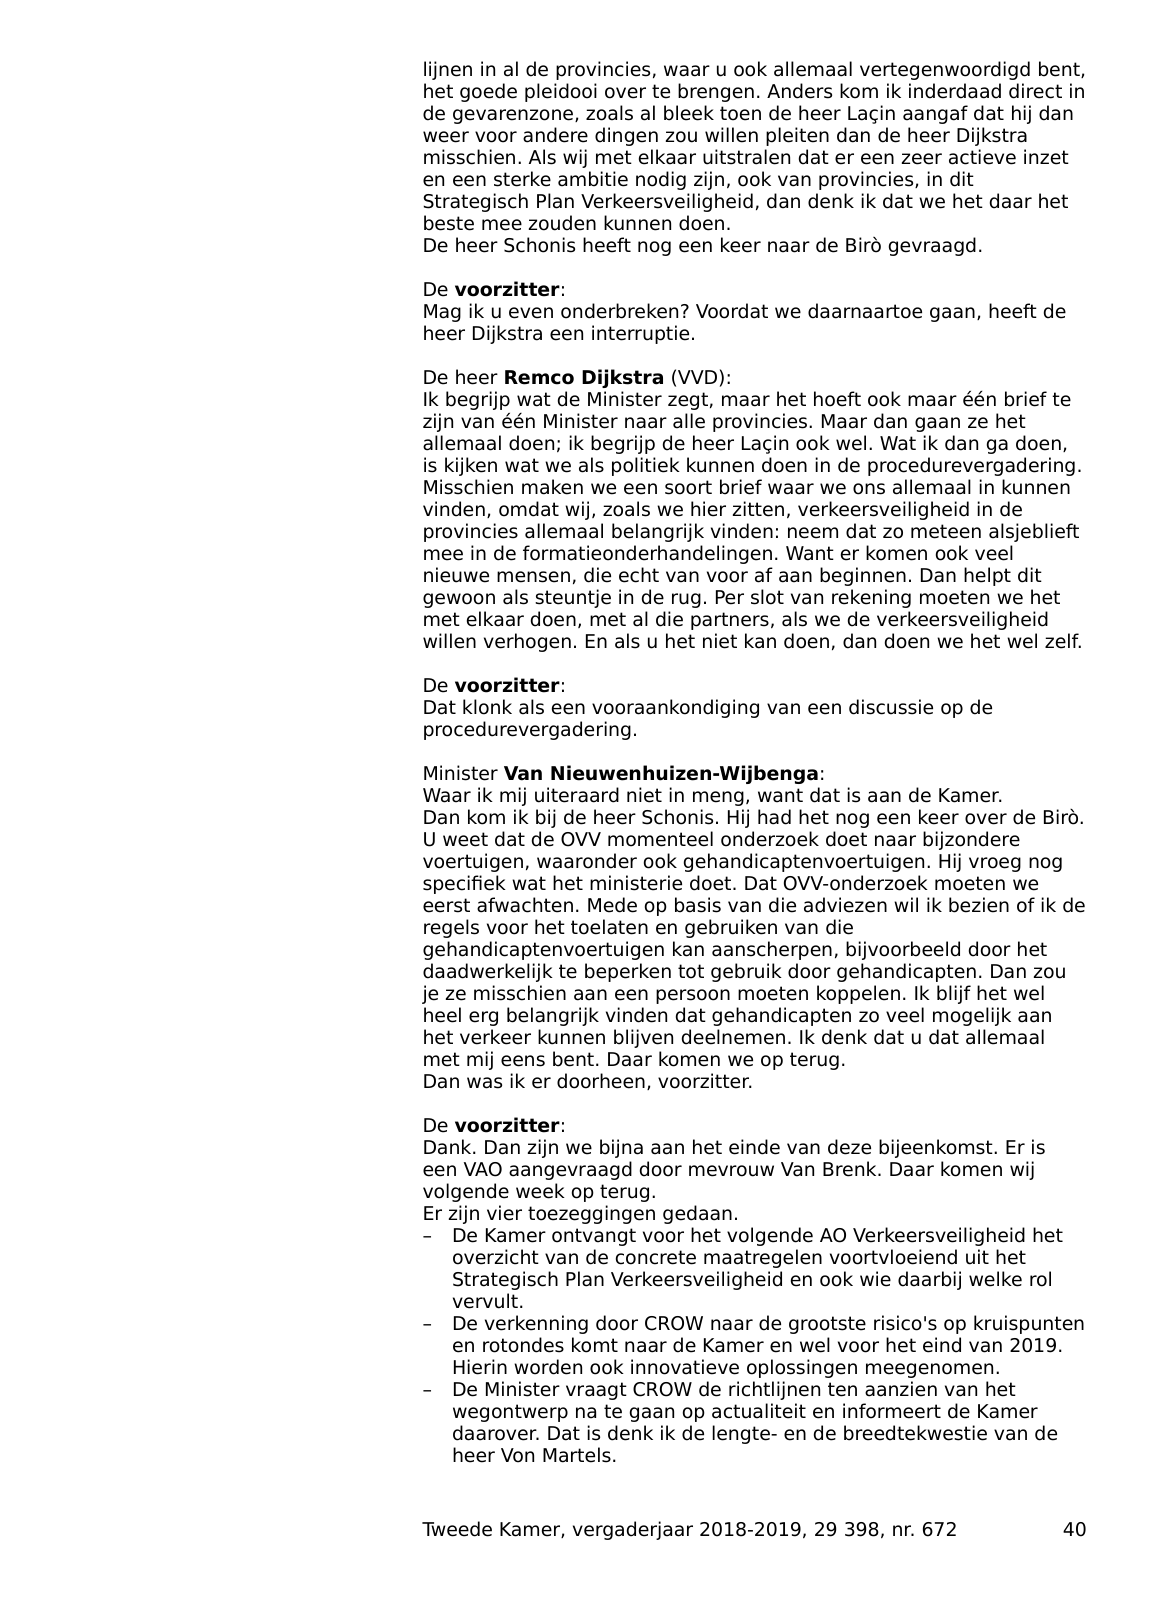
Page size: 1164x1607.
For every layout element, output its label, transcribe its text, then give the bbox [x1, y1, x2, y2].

text De heer Schonis heeft nog een keer naar de Birò gevraagd. [422, 235, 1087, 257]
text Dan kom ik bij de heer Schonis. Hij had het nog een keer over de Birò. U weet dat de OVV momenteel onderzoek doet naar bijzondere voertuigen, waaronder ook gehandicaptenvoertuigen. Hij vroeg nog specifiek wat het ministerie doet. Dat OVV-onderzoek moeten we eerst afwachten. Mede op basis van die adviezen wil ik bezien of ik de regels voor het toelaten en gebruiken van die gehandicaptenvoertuigen kan aanscherpen, bijvoorbeeld door het daadwerkelijk te beperken tot gebruik door gehandicapten. Dan zou je ze misschien aan een persoon moeten koppelen. Ik blijf het wel heel erg belangrijk vinden dat gehandicapten zo veel mogelijk aan het verkeer kunnen blijven deelnemen. Ik denk dat u dat allemaal met mij eens bent. Daar komen we op terug. [422, 807, 1087, 1071]
text – De Kamer ontvangt voor het volgende AO Verkeersveiligheid het overzicht van de concrete maatregelen voortvloeiend uit het Strategisch Plan Verkeersveiligheid en ook wie daarbij welke rol vervult. [422, 1225, 1087, 1313]
text Ik begrijp wat de Minister zegt, maar het hoeft ook maar één brief te zijn van één Minister naar alle provincies. Maar dan gaan ze het allemaal doen; ik begrijp de heer Laçin ook wel. Wat ik dan ga doen, is kijken wat we als politiek kunnen doen in de procedurevergadering. Misschien maken we een soort brief waar we ons allemaal in kunnen vinden, omdat wij, zoals we hier zitten, verkeersveiligheid in de provincies allemaal belangrijk vinden: neem dat zo meteen alsjeblieft mee in de formatieonderhandelingen. Want er komen ook veel nieuwe mensen, die echt van voor af aan beginnen. Dan helpt dit gewoon als steuntje in de rug. Per slot van rekening moeten we het met elkaar doen, met al die partners, als we de verkeersveiligheid willen verhogen. En als u het niet kan doen, dan doen we het wel zelf. [422, 389, 1087, 653]
text De voorzitter: [422, 279, 1087, 301]
text Er zijn vier toezeggingen gedaan. [422, 1203, 1087, 1225]
text Dat klonk als een vooraankondiging van een discussie op de procedurevergadering. [422, 697, 1087, 741]
text De voorzitter: [422, 1115, 1087, 1137]
text Waar ik mij uiteraard niet in meng, want dat is aan de Kamer. [422, 785, 1087, 807]
text De voorzitter: [422, 675, 1087, 697]
text Dank. Dan zijn we bijna aan het einde van deze bijeenkomst. Er is een VAO aangevraagd door mevrouw Van Brenk. Daar komen wij volgende week op terug. [422, 1137, 1087, 1203]
text Dan was ik er doorheen, voorzitter. [422, 1071, 1087, 1093]
text lijnen in al de provincies, waar u ook allemaal vertegenwoordigd bent, het goede pleidooi over te brengen. Anders kom ik inderdaad direct in de gevarenzone, zoals al bleek toen de heer Laçin aangaf dat hij dan weer voor andere dingen zou willen pleiten dan de heer Dijkstra misschien. Als wij met elkaar uitstralen dat er een zeer actieve inzet en een sterke ambitie nodig zijn, ook van provincies, in dit Strategisch Plan Verkeersveiligheid, dan denk ik dat we het daar het beste mee zouden kunnen doen. [422, 59, 1087, 235]
text – De verkenning door CROW naar de grootste risico's op kruispunten en rotondes komt naar de Kamer en wel voor het eind van 2019. Hierin worden ook innovatieve oplossingen meegenomen. [422, 1313, 1087, 1379]
text De heer Remco Dijkstra (VVD): [422, 367, 1087, 389]
text – De Minister vraagt CROW de richtlijnen ten aanzien van het wegontwerp na te gaan op actualiteit en informeert de Kamer daarover. Dat is denk ik de lengte- en de breedtekwestie van de heer Von Martels. [422, 1379, 1087, 1467]
text Minister Van Nieuwenhuizen-Wijbenga: [422, 763, 1087, 785]
text Mag ik u even onderbreken? Voordat we daarnaartoe gaan, heeft de heer Dijkstra een interruptie. [422, 301, 1087, 345]
